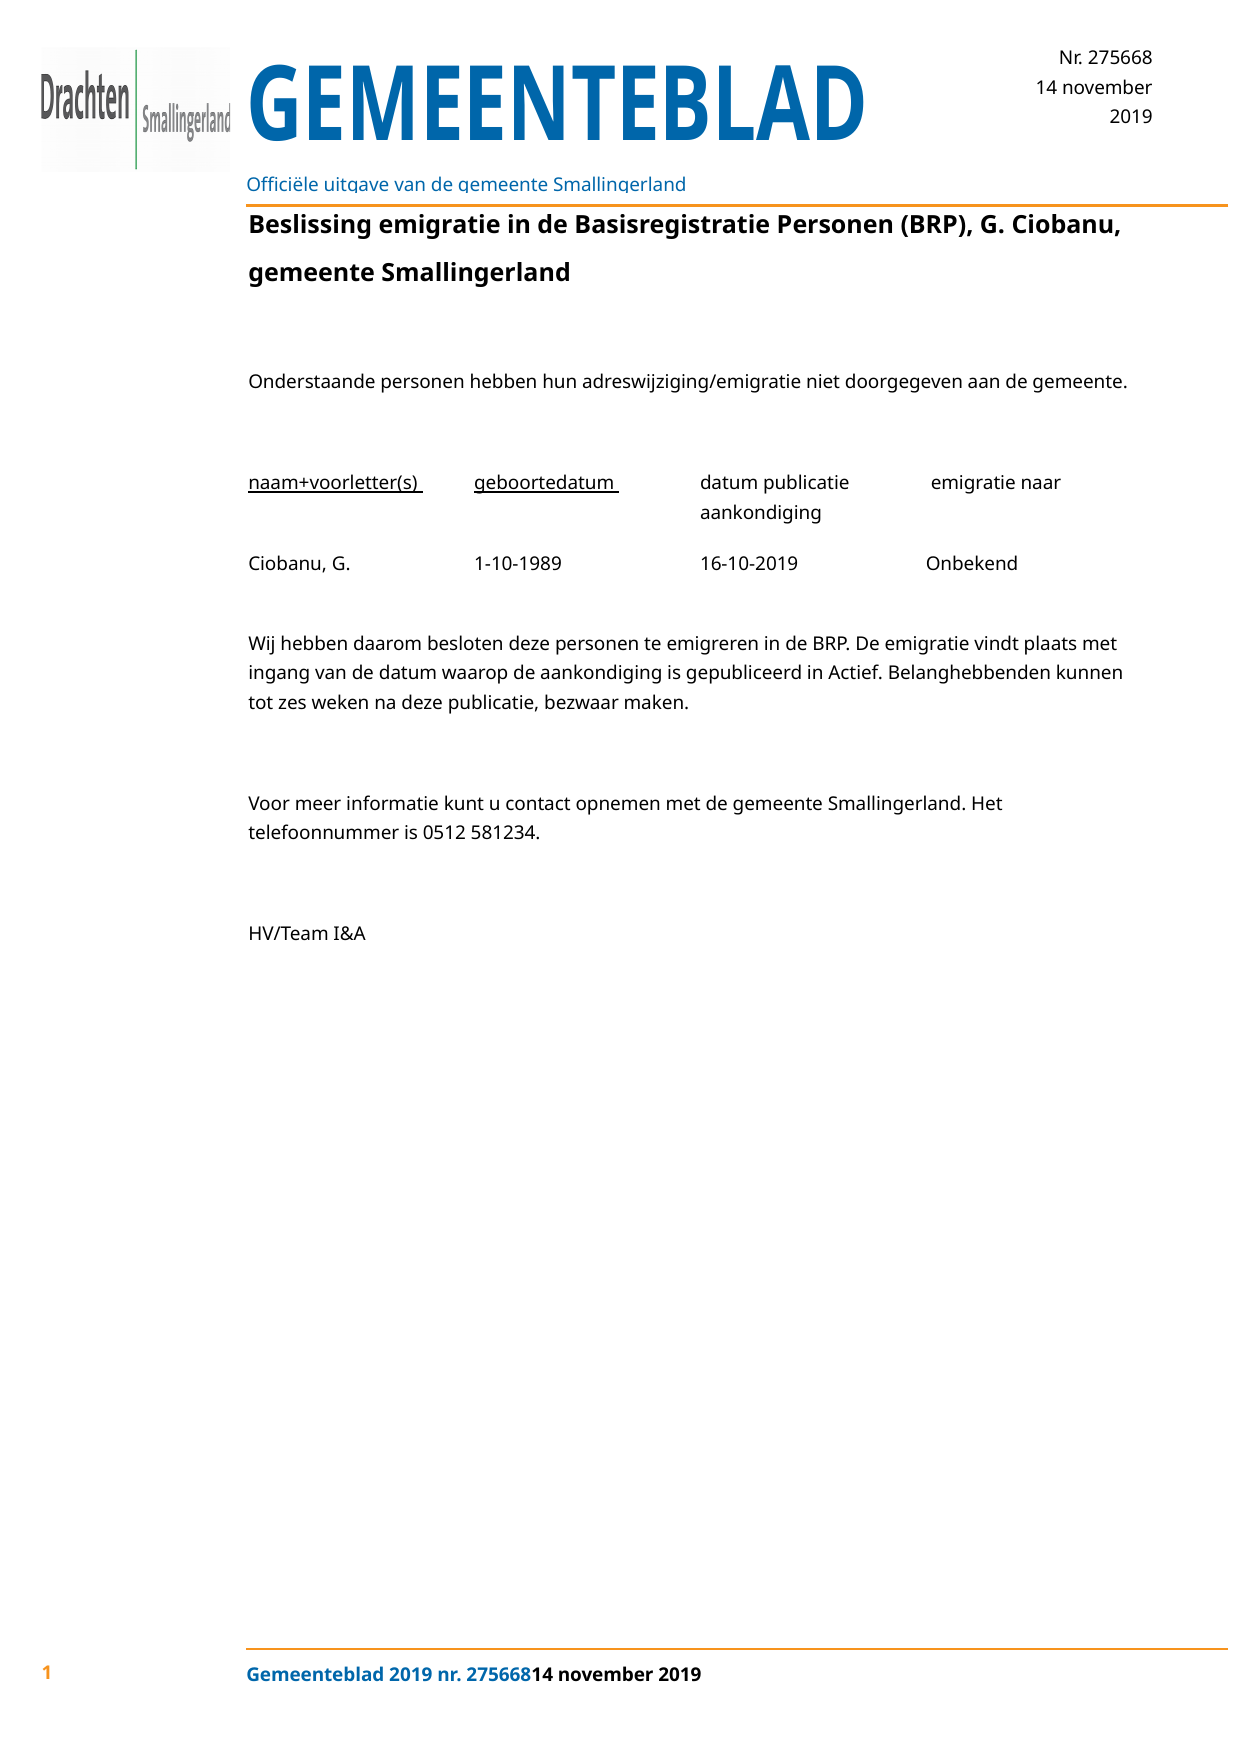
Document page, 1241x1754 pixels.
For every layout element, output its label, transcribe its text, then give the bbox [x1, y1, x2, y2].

table_header naam+voorletter(s) [248, 469, 474, 524]
table_header geboortedatum [474, 469, 700, 524]
table_cell Onbekend [926, 550, 1152, 576]
table_cell [474, 525, 700, 550]
table_header datum publicatie aankondiging [700, 469, 926, 524]
table_cell 16-10-2019 [700, 550, 926, 576]
table_cell [248, 525, 474, 550]
table_cell [926, 525, 1152, 550]
table_header emigratie naar [926, 469, 1152, 524]
text Voor meer informatie kunt u contact opnemen met de gemeente Smallingerland. Het telefoonnummer is 0512 581234. [248, 790, 1152, 845]
text HV/Team I&A [248, 920, 1152, 946]
text Wij hebben daarom besloten deze personen te emigreren in de BRP. De emigratie vindt plaats met ingang van de datum waarop de aankondiging is gepubliceerd in Actief. Belanghebbenden kunnen tot zes weken na deze publicatie, bezwaar maken. [248, 630, 1152, 714]
text Onderstaande personen hebben hun adreswijziging/emigratie niet doorgegeven aan de gemeente. [248, 368, 1152, 394]
table_cell Ciobanu, G. [248, 550, 474, 576]
picture [41, 47, 231, 172]
text Beslissing emigratie in de Basisregistratie Personen (BRP), G. Ciobanu, gemeente Smallingerland [248, 207, 1152, 288]
table_cell [700, 525, 926, 550]
table_cell 1-10-1989 [474, 550, 700, 576]
